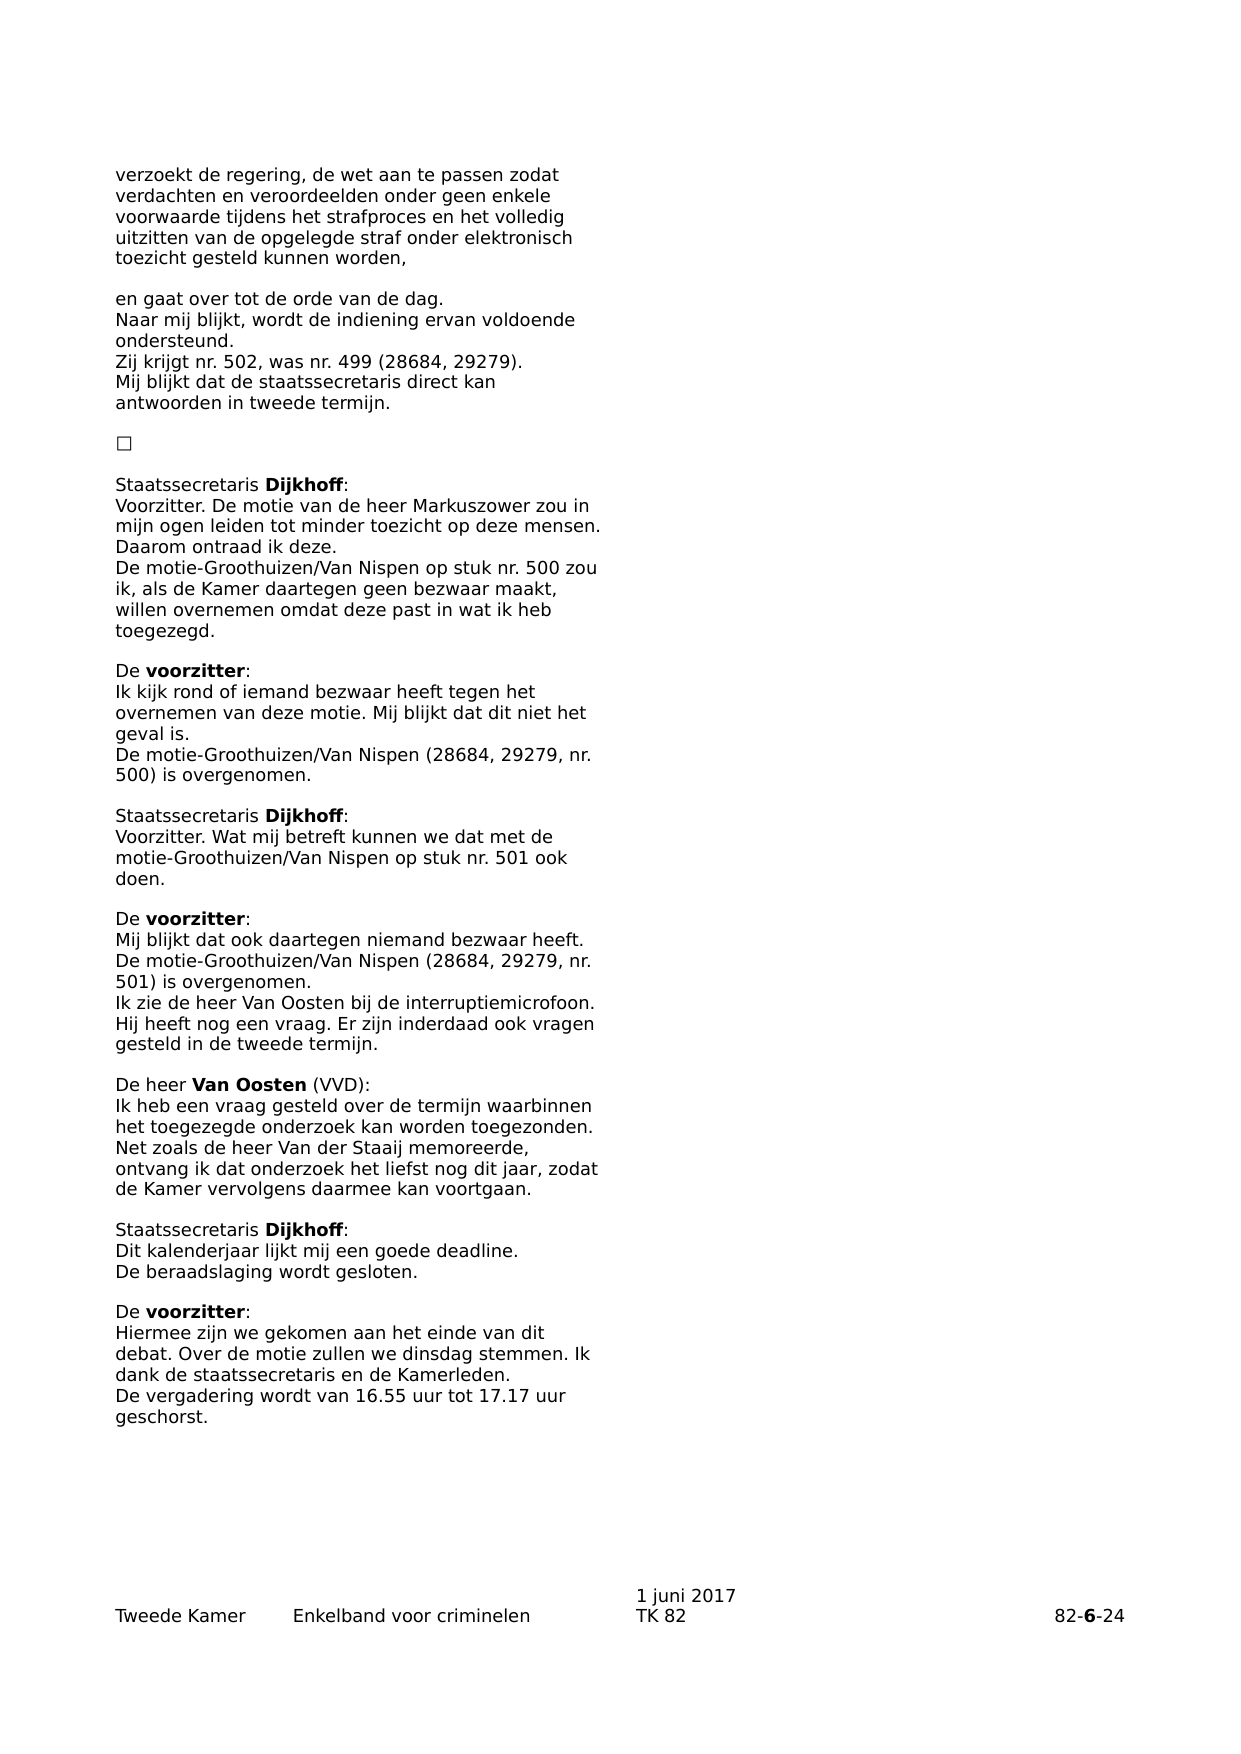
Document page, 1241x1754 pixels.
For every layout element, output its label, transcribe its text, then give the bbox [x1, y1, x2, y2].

text De voorzitter: [115, 909, 605, 930]
text Voorzitter. De motie van de heer Markuszower zou in mijn ogen leiden tot minder toezicht op deze mensen. Daarom ontraad ik deze. [115, 495, 605, 558]
text en gaat over tot de orde van de dag. [115, 289, 605, 310]
text De motie-Groothuizen/Van Nispen op stuk nr. 500 zou ik, als de Kamer daartegen geen bezwaar maakt, willen overnemen omdat deze past in wat ik heb toegezegd. [115, 558, 605, 641]
text De voorzitter: [115, 661, 605, 682]
text Staatssecretaris Dijkhoff: [115, 474, 605, 495]
text Staatssecretaris Dijkhoff: [115, 806, 605, 827]
text De motie-Groothuizen/Van Nispen (28684, 29279, nr. 500) is overgenomen. [115, 744, 605, 786]
text De heer Van Oosten (VVD): [115, 1075, 605, 1096]
text Ik kijk rond of iemand bezwaar heeft tegen het overnemen van deze motie. Mij blijkt dat dit niet het geval is. [115, 682, 605, 744]
text Staatssecretaris Dijkhoff: [115, 1220, 605, 1241]
text Dit kalenderjaar lijkt mij een goede deadline. [115, 1241, 605, 1261]
text Mij blijkt dat ook daartegen niemand bezwaar heeft. [115, 930, 605, 951]
text De voorzitter: [115, 1302, 605, 1323]
text Ik zie de heer Van Oosten bij de interruptiemicrofoon. Hij heeft nog een vraag. Er zijn inderdaad ook vragen gesteld in de tweede termijn. [115, 992, 605, 1055]
text verzoekt de regering, de wet aan te passen zodat verdachten en veroordeelden onder geen enkele voorwaarde tijdens het strafproces en het volledig uitzitten van de opgelegde straf onder elektronisch toezicht gesteld kunnen worden, [115, 165, 605, 269]
text Mij blijkt dat de staatssecretaris direct kan antwoorden in tweede termijn. [115, 372, 605, 414]
text Naar mij blijkt, wordt de indiening ervan voldoende ondersteund. [115, 310, 605, 351]
text Voorzitter. Wat mij betreft kunnen we dat met de motie-Groothuizen/Van Nispen op stuk nr. 501 ook doen. [115, 827, 605, 889]
text De beraadslaging wordt gesloten. [115, 1261, 605, 1282]
text De vergadering wordt van 16.55 uur tot 17.17 uur geschorst. [115, 1386, 605, 1427]
text De motie-Groothuizen/Van Nispen (28684, 29279, nr. 501) is overgenomen. [115, 951, 605, 992]
text Zij krijgt nr. 502, was nr. 499 (28684, 29279). [115, 351, 605, 372]
text Ik heb een vraag gesteld over de termijn waarbinnen het toegezegde onderzoek kan worden toegezonden. Net zoals de heer Van der Staaij memoreerde, ontvang ik dat onderzoek het liefst nog dit jaar, zodat de Kamer vervolgens daarmee kan voortgaan. [115, 1096, 605, 1200]
text Hiermee zijn we gekomen aan het einde van dit debat. Over de motie zullen we dinsdag stemmen. Ik dank de staatssecretaris en de Kamerleden. [115, 1323, 605, 1386]
text ⬜ [115, 434, 605, 454]
